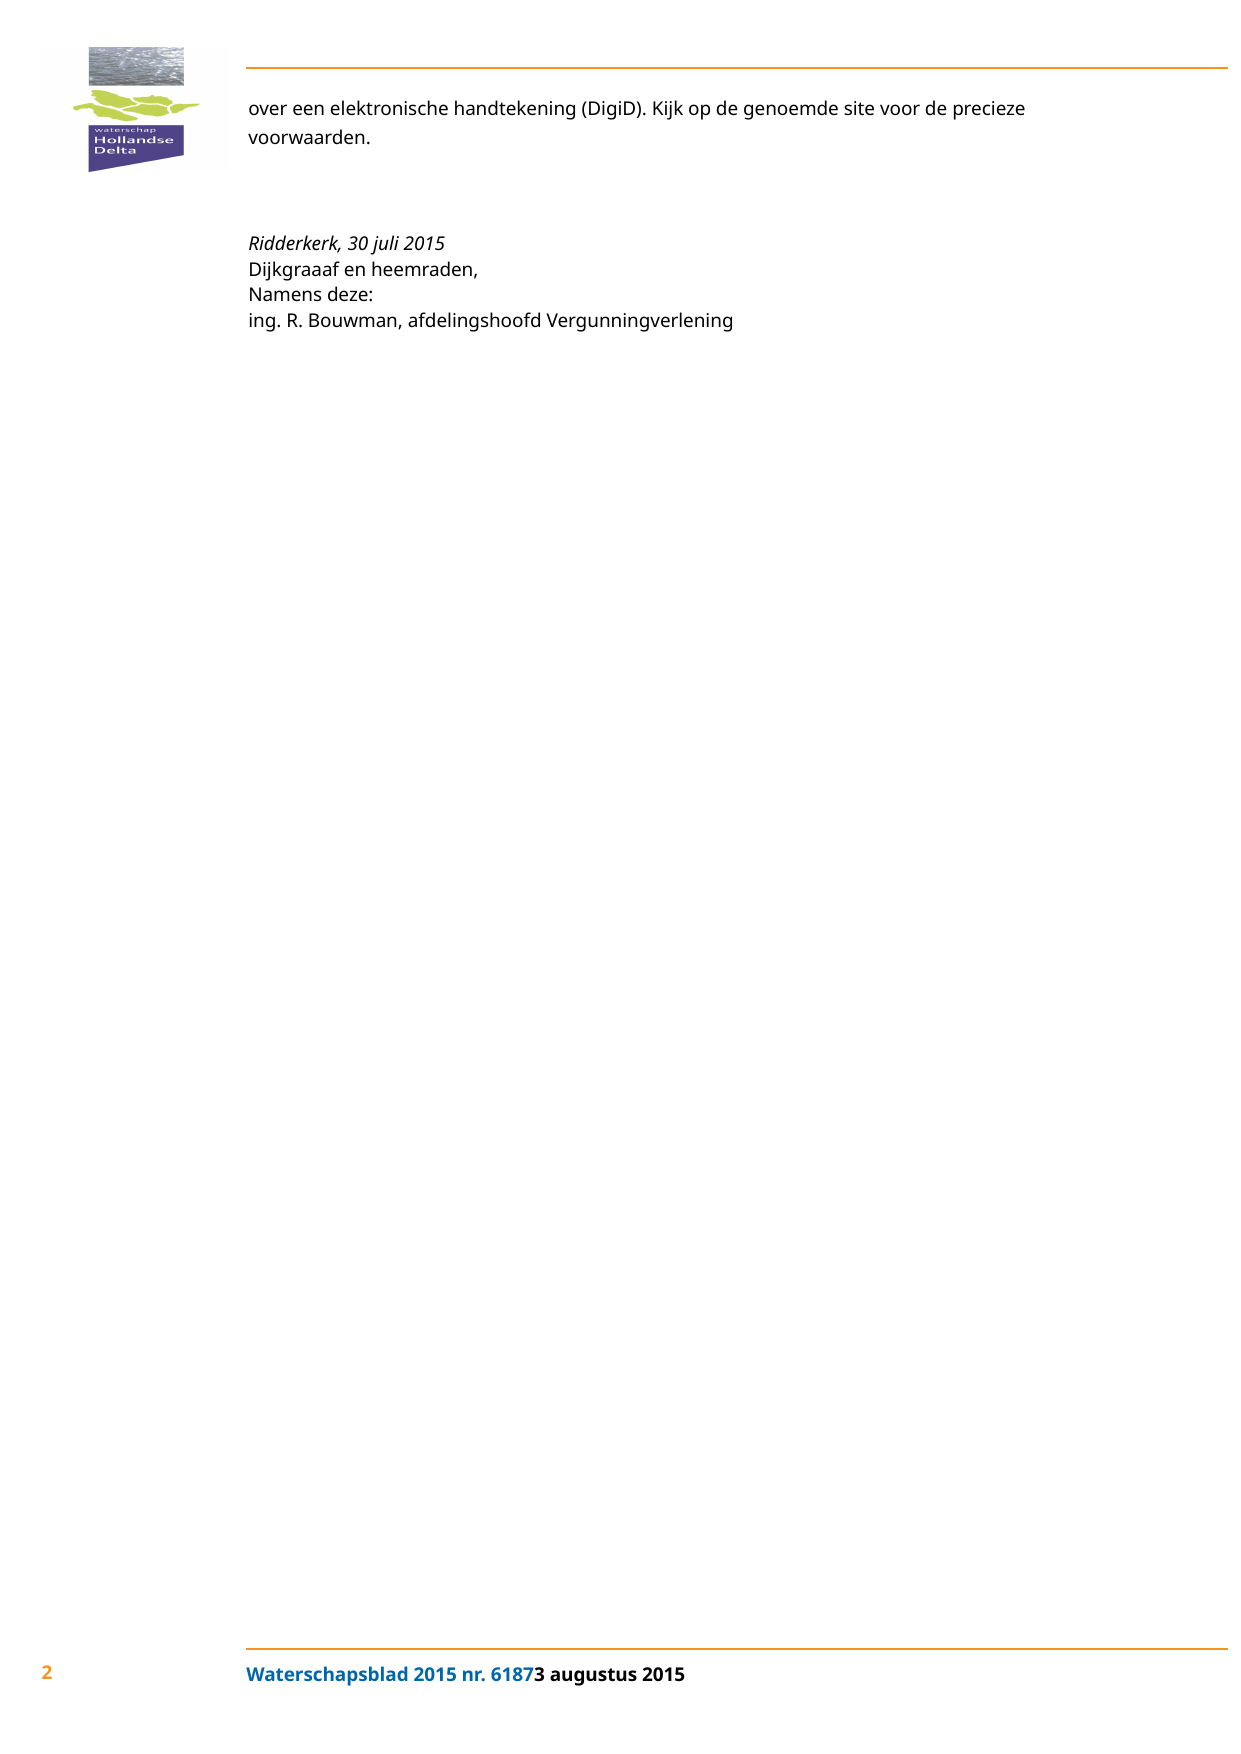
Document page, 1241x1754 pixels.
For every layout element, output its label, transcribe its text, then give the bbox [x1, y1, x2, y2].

text ing. R. Bouwman, afdelingshoofd Vergunningverlening [248, 307, 1152, 333]
text Dijkgraaaf en heemraden, [248, 256, 1152, 282]
text Namens deze: [248, 282, 1152, 307]
text over een elektronische handtekening (DigiD). Kijk op de genoemde site voor de precieze voorwaarden. [248, 95, 1152, 150]
text Ridderkerk, 30 juli 2015 [248, 230, 1152, 256]
picture [41, 47, 231, 172]
